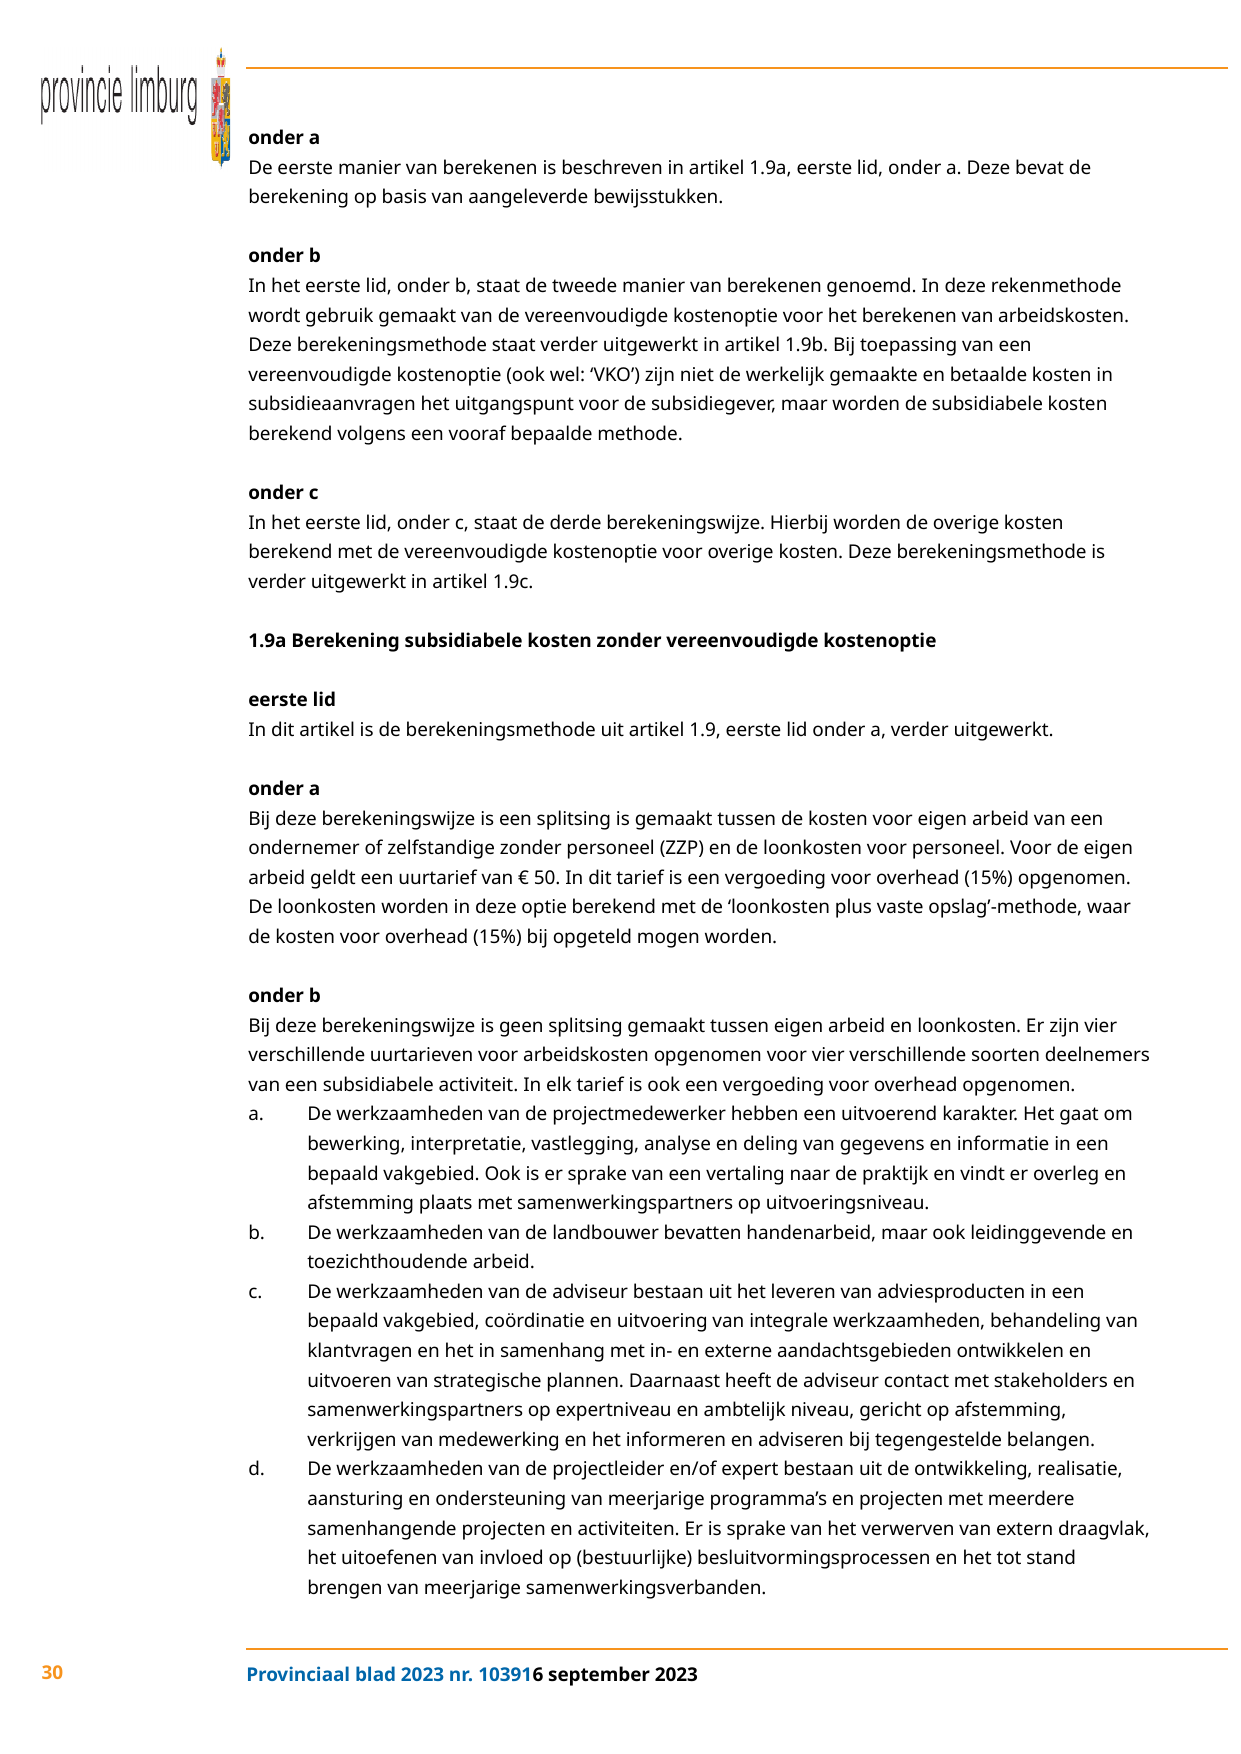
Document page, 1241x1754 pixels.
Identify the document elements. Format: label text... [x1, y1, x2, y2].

text onder b [248, 982, 1152, 1008]
text onder c [248, 479, 1152, 505]
picture [41, 47, 231, 172]
text eerste lid [248, 686, 1152, 712]
text onder a [248, 124, 1152, 150]
text Bij deze berekeningswijze is een splitsing is gemaakt tussen de kosten voor eigen arbeid van een ondernemer of zelfstandige zonder personeel (ZZP) en de loonkosten voor personeel. Voor de eigen arbeid geldt een uurtarief van € 50. In dit tarief is een vergoeding voor overhead (15%) opgenomen. De loonkosten worden in deze optie berekend met de ‘loonkosten plus vaste opslag’-methode, waar de kosten voor overhead (15%) bij opgeteld mogen worden. [248, 805, 1152, 949]
text onder b [248, 243, 1152, 268]
text In dit artikel is de berekeningsmethode uit artikel 1.9, eerste lid onder a, verder uitgewerkt. [248, 716, 1152, 742]
text De eerste manier van berekenen is beschreven in artikel 1.9a, eerste lid, onder a. Deze bevat de berekening op basis van aangeleverde bewijsstukken. [248, 154, 1152, 209]
list De werkzaamheden van de landbouwer bevatten handenarbeid, maar ook leidinggevende en toezichthoudende arbeid. [248, 1219, 1152, 1274]
text Bij deze berekeningswijze is geen splitsing gemaakt tussen eigen arbeid en loonkosten. Er zijn vier verschillende uurtarieven voor arbeidskosten opgenomen voor vier verschillende soorten deelnemers van een subsidiabele activiteit. In elk tarief is ook een vergoeding voor overhead opgenomen. [248, 1012, 1152, 1097]
text In het eerste lid, onder c, staat de derde berekeningswijze. Hierbij worden de overige kosten berekend met de vereenvoudigde kostenoptie voor overige kosten. Deze berekeningsmethode is verder uitgewerkt in artikel 1.9c. [248, 509, 1152, 594]
text 1.9a Berekening subsidiabele kosten zonder vereenvoudigde kostenoptie [248, 627, 1152, 653]
text In het eerste lid, onder b, staat de tweede manier van berekenen genoemd. In deze rekenmethode wordt gebruik gemaakt van de vereenvoudigde kostenoptie voor het berekenen van arbeidskosten. Deze berekeningsmethode staat verder uitgewerkt in artikel 1.9b. Bij toepassing van een vereenvoudigde kostenoptie (ook wel: ‘VKO’) zijn niet de werkelijk gemaakte en betaalde kosten in subsidieaanvragen het uitgangspunt voor de subsidiegever, maar worden de subsidiabele kosten berekend volgens een vooraf bepaalde methode. [248, 272, 1152, 446]
list De werkzaamheden van de adviseur bestaan uit het leveren van adviesproducten in een bepaald vakgebied, coördinatie en uitvoering van integrale werkzaamheden, behandeling van klantvragen en het in samenhang met in- en externe aandachtsgebieden ontwikkelen en uitvoeren van strategische plannen. Daarnaast heeft de adviseur contact met stakeholders en samenwerkingspartners op expertniveau en ambtelijk niveau, gericht op afstemming, verkrijgen van medewerking en het informeren en adviseren bij tegengestelde belangen. [248, 1278, 1152, 1452]
list De werkzaamheden van de projectleider en/of expert bestaan uit de ontwikkeling, realisatie, aansturing en ondersteuning van meerjarige programma’s en projecten met meerdere samenhangende projecten en activiteiten. Er is sprake van het verwerven van extern draagvlak, het uitoefenen van invloed op (bestuurlijke) besluitvormingsprocessen en het tot stand brengen van meerjarige samenwerkingsverbanden. [248, 1456, 1152, 1600]
list De werkzaamheden van de projectmedewerker hebben een uitvoerend karakter. Het gaat om bewerking, interpretatie, vastlegging, analyse en deling van gegevens en informatie in een bepaald vakgebied. Ook is er sprake van een vertaling naar de praktijk en vindt er overleg en afstemming plaats met samenwerkingspartners op uitvoeringsniveau. [248, 1101, 1152, 1215]
text onder a [248, 775, 1152, 801]
